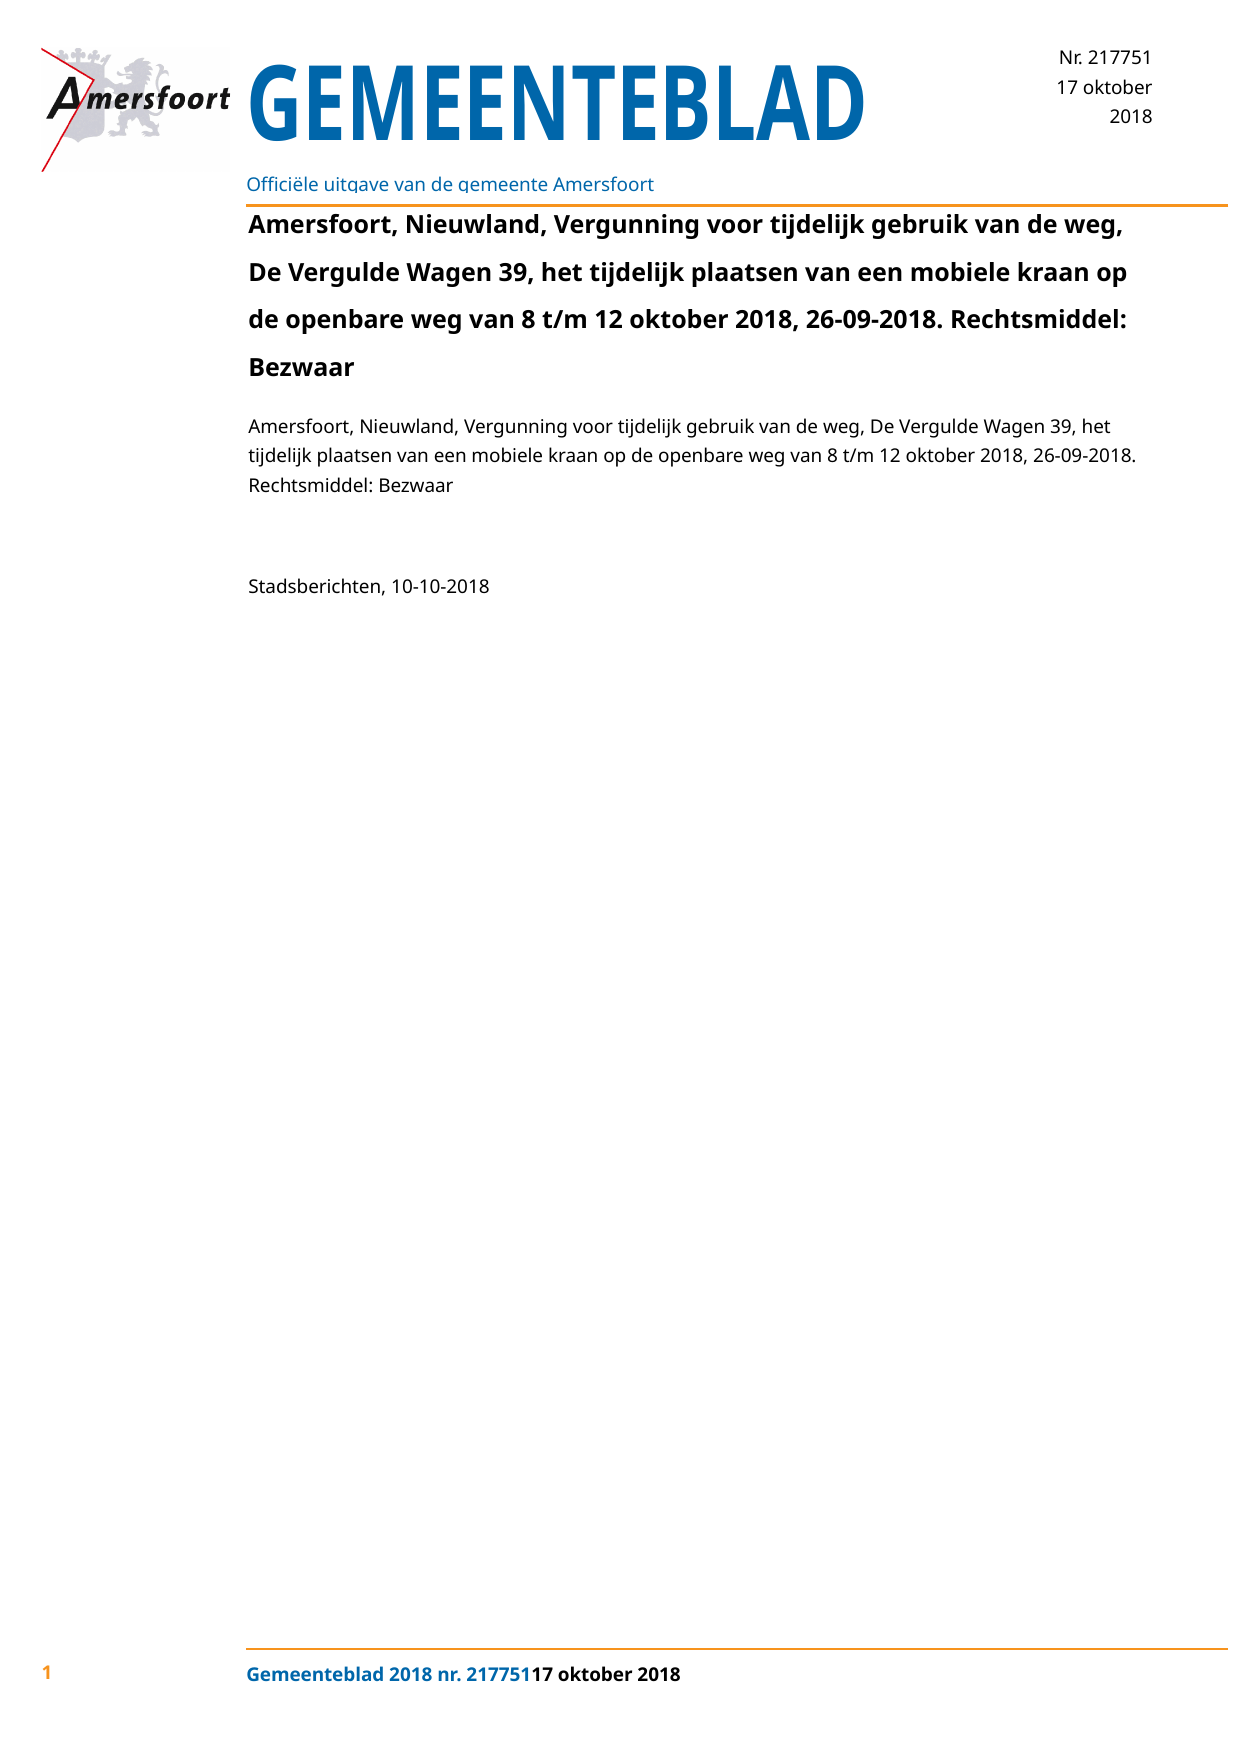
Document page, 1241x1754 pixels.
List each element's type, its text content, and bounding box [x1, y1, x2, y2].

text Amersfoort, Nieuwland, Vergunning voor tijdelijk gebruik van de weg, De Vergulde Wagen 39, het tijdelijk plaatsen van een mobiele kraan op de openbare weg van 8 t/m 12 oktober 2018, 26-09-2018. Rechtsmiddel: Bezwaar [248, 413, 1152, 498]
text Amersfoort, Nieuwland, Vergunning voor tijdelijk gebruik van de weg, De Vergulde Wagen 39, het tijdelijk plaatsen van een mobiele kraan op de openbare weg van 8 t/m 12 oktober 2018, 26-09-2018. Rechtsmiddel: Bezwaar [248, 207, 1152, 384]
picture [41, 47, 231, 172]
text Stadsberichten, 10-10-2018 [248, 573, 1152, 599]
